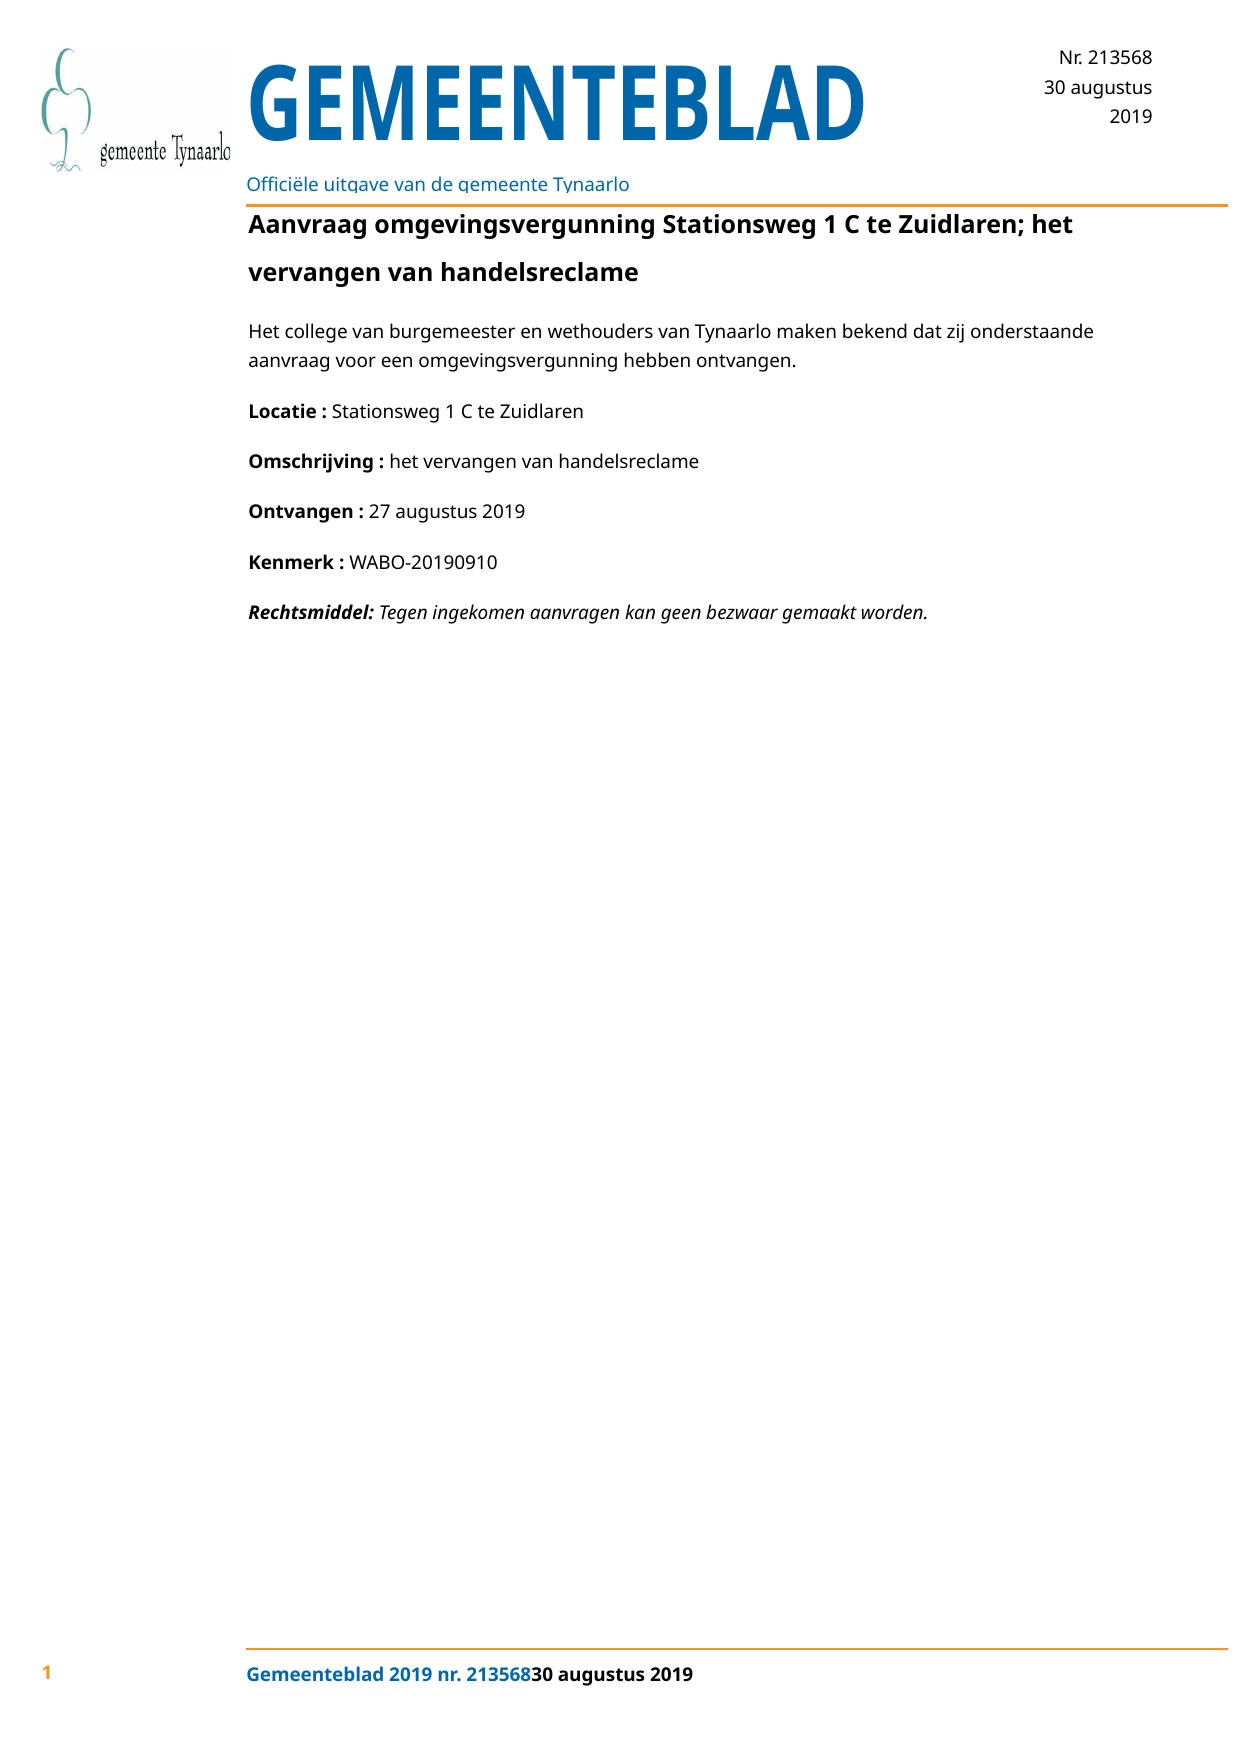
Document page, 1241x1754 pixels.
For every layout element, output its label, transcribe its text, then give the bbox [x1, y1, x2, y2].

text Kenmerk : WABO-20190910 [248, 549, 1152, 575]
picture [41, 47, 231, 172]
text Het college van burgemeester en wethouders van Tynaarlo maken bekend dat zij onderstaande aanvraag voor een omgevingsvergunning hebben ontvangen. [248, 318, 1152, 373]
text Rechtsmiddel: Tegen ingekomen aanvragen kan geen bezwaar gemaakt worden. [248, 599, 1152, 625]
text Locatie : Stationsweg 1 C te Zuidlaren [248, 398, 1152, 424]
text Ontvangen : 27 augustus 2019 [248, 499, 1152, 524]
text Aanvraag omgevingsvergunning Stationsweg 1 C te Zuidlaren; het vervangen van handelsreclame [248, 207, 1152, 288]
text Omschrijving : het vervangen van handelsreclame [248, 448, 1152, 474]
